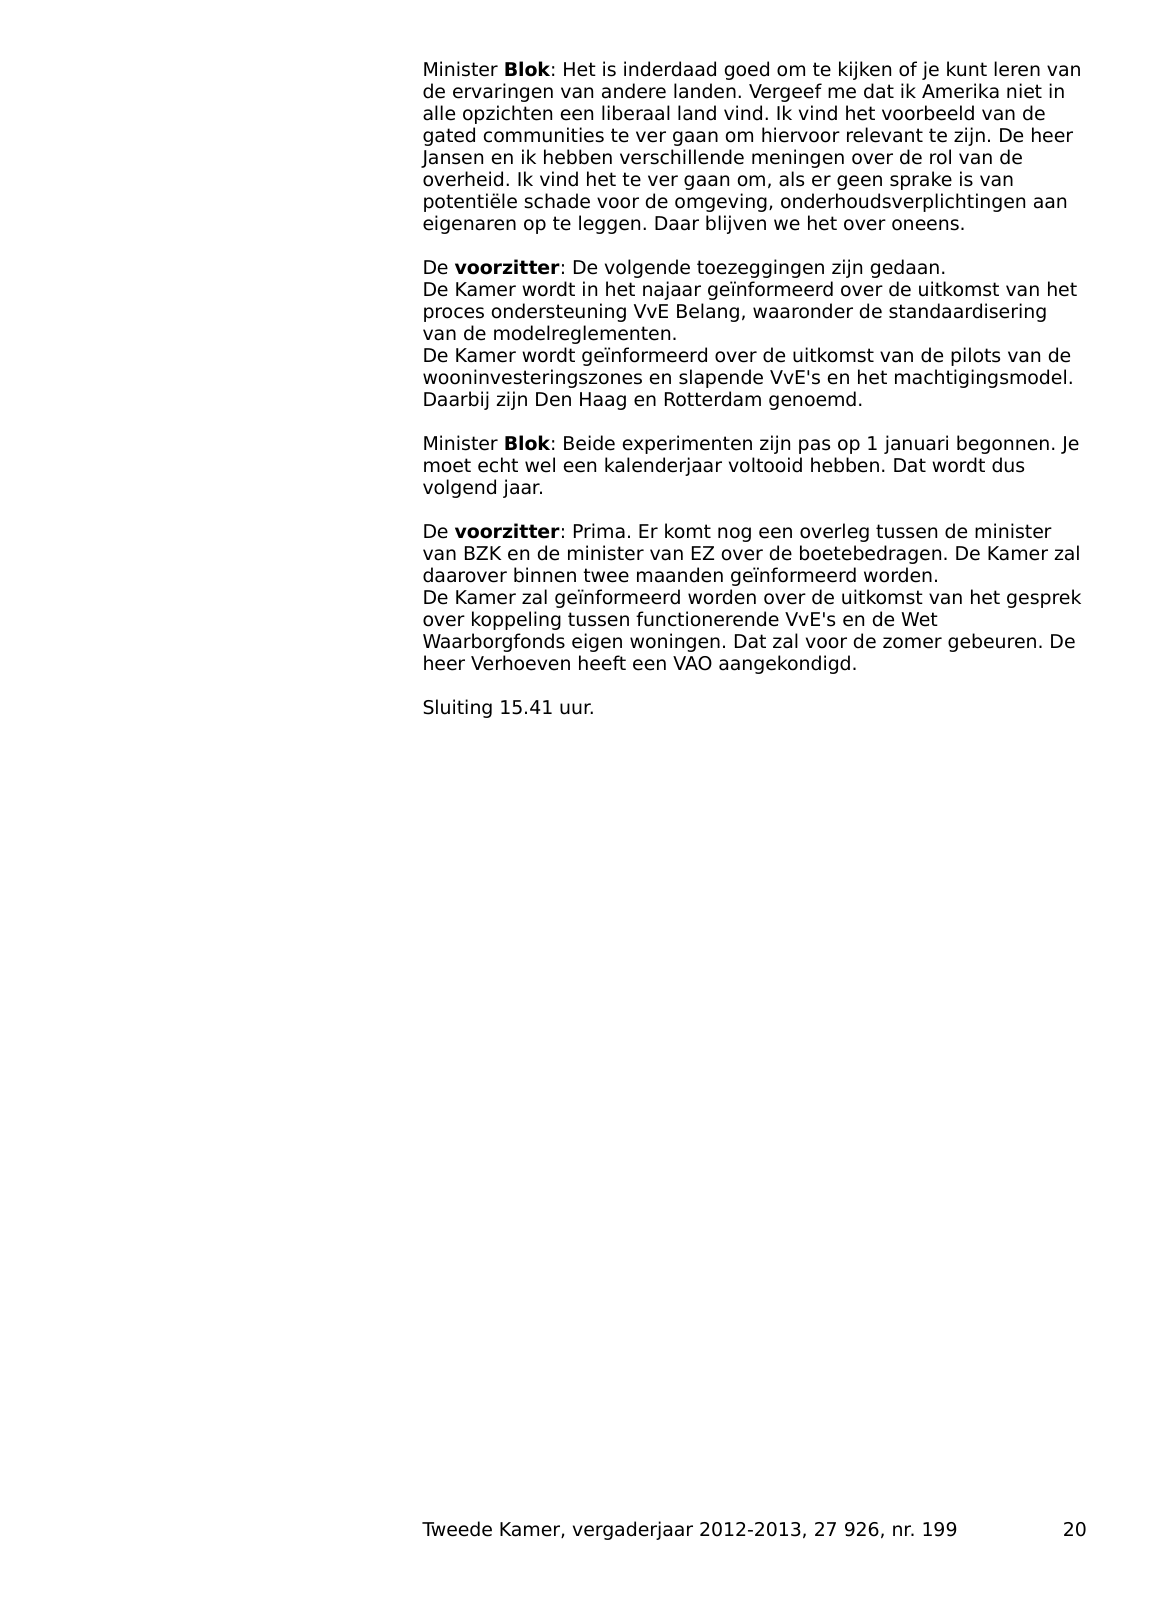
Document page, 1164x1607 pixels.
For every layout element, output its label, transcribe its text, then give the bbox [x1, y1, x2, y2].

text Minister Blok: Beide experimenten zijn pas op 1 januari begonnen. Je moet echt wel een kalenderjaar voltooid hebben. Dat wordt dus volgend jaar. [422, 433, 1087, 499]
text Sluiting 15.41 uur. [422, 697, 1087, 719]
text Minister Blok: Het is inderdaad goed om te kijken of je kunt leren van de ervaringen van andere landen. Vergeef me dat ik Amerika niet in alle opzichten een liberaal land vind. Ik vind het voorbeeld van de gated communities te ver gaan om hiervoor relevant te zijn. De heer Jansen en ik hebben verschillende meningen over de rol van de overheid. Ik vind het te ver gaan om, als er geen sprake is van potentiële schade voor de omgeving, onderhoudsverplichtingen aan eigenaren op te leggen. Daar blijven we het over oneens. [422, 59, 1087, 235]
text De Kamer wordt geïnformeerd over de uitkomst van de pilots van de wooninvesteringszones en slapende VvE's en het machtigingsmodel. Daarbij zijn Den Haag en Rotterdam genoemd. [422, 345, 1087, 411]
text De Kamer wordt in het najaar geïnformeerd over de uitkomst van het proces ondersteuning VvE Belang, waaronder de standaardisering van de modelreglementen. [422, 279, 1087, 345]
text De Kamer zal geïnformeerd worden over de uitkomst van het gesprek over koppeling tussen functionerende VvE's en de Wet Waarborgfonds eigen woningen. Dat zal voor de zomer gebeuren. De heer Verhoeven heeft een VAO aangekondigd. [422, 587, 1087, 675]
text De voorzitter: Prima. Er komt nog een overleg tussen de minister van BZK en de minister van EZ over de boetebedragen. De Kamer zal daarover binnen twee maanden geïnformeerd worden. [422, 521, 1087, 587]
text De voorzitter: De volgende toezeggingen zijn gedaan. [422, 257, 1087, 279]
